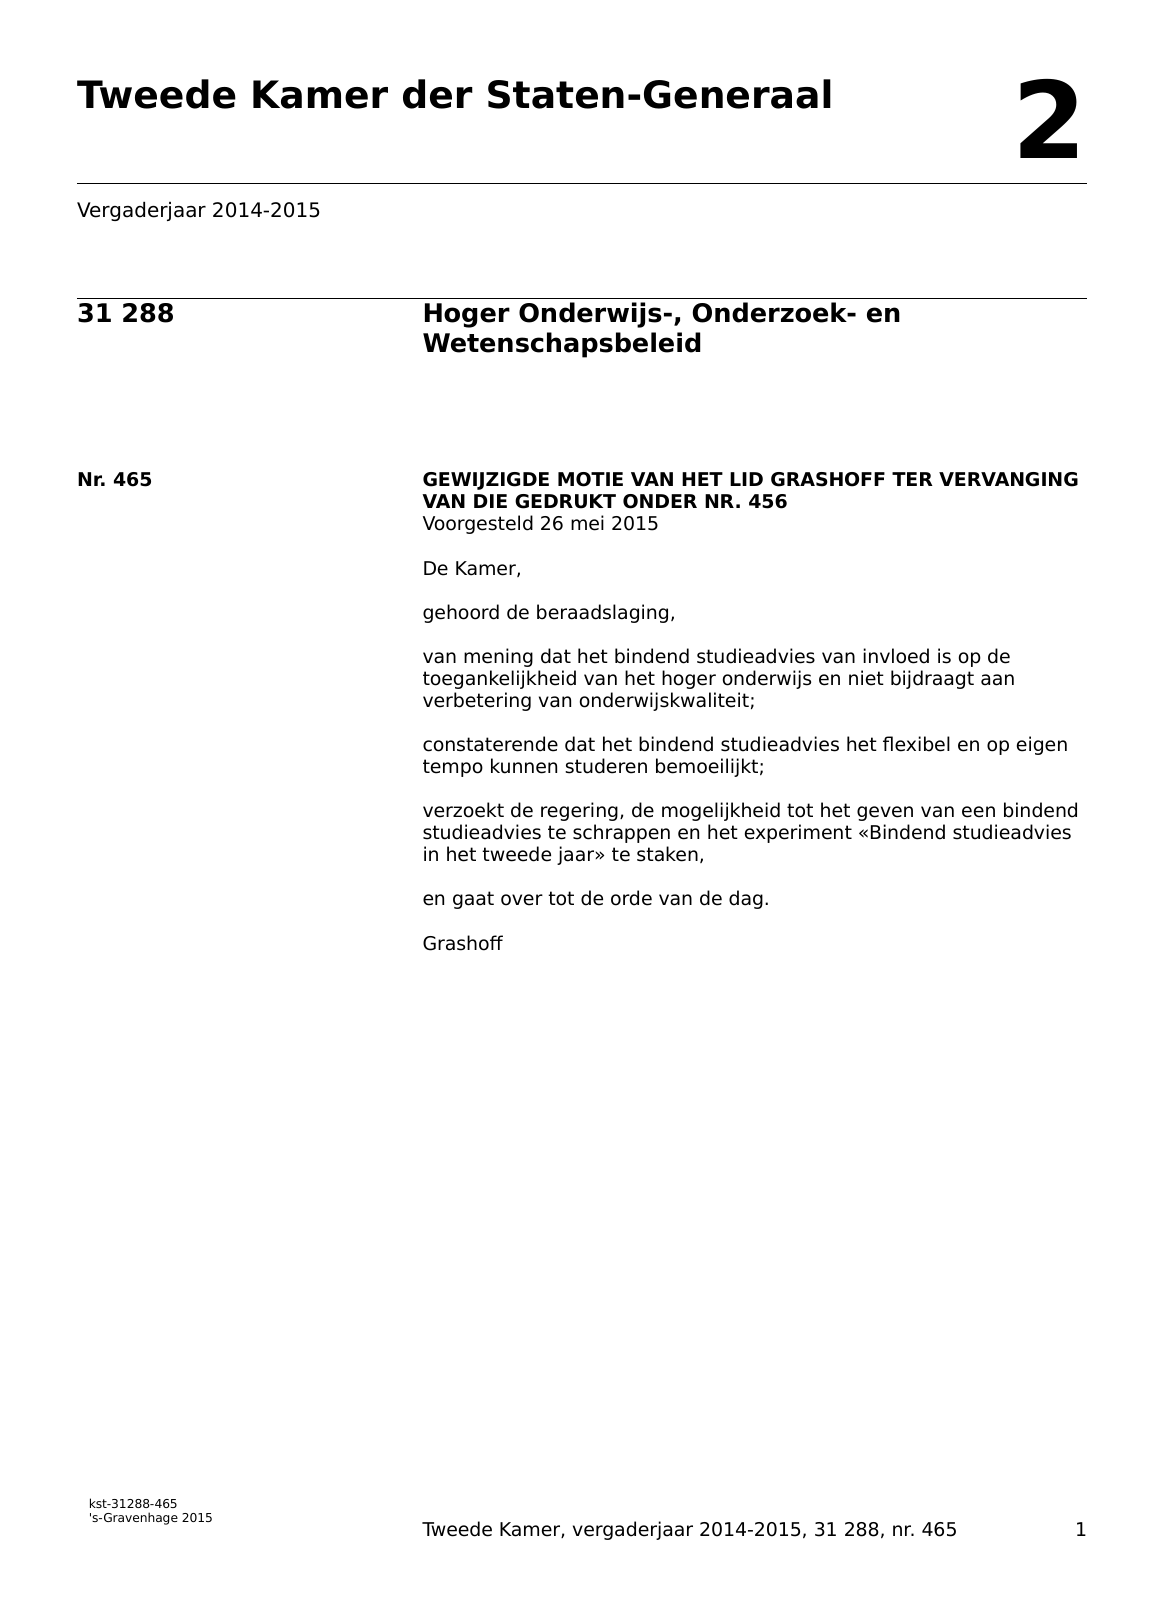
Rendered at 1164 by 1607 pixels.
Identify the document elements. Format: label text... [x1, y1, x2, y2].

table_cell Vergaderjaar 2014-2015 [77, 184, 1087, 298]
text en gaat over tot de orde van de dag. [422, 888, 1087, 910]
text van mening dat het bindend studieadvies van invloed is op de toegankelijkheid van het hoger onderwijs en niet bijdraagt aan verbetering van onderwijskwaliteit; [422, 646, 1087, 712]
subtitle Nr. 465 GEWIJZIGDE MOTIE VAN HET LID GRASHOFF TER VERVANGING VAN DIE GEDRUKT ONDER NR. 456 [77, 469, 1087, 513]
text Voorgesteld 26 mei 2015 [422, 513, 1087, 535]
text constaterende dat het bindend studieadvies het flexibel en op eigen tempo kunnen studeren bemoeilijkt; [422, 734, 1087, 778]
table_header Tweede Kamer der Staten-Generaal [77, 59, 886, 183]
subtitle 31 288 Hoger Onderwijs-, Onderzoek- en Wetenschapsbeleid [77, 299, 1087, 358]
text 's-Gravenhage 2015 [88, 1511, 323, 1525]
text De Kamer, [422, 557, 1087, 579]
text gehoord de beraadslaging, [422, 602, 1087, 624]
text Grashoff [422, 932, 1087, 954]
text verzoekt de regering, de mogelijkheid tot het geven van een bindend studieadvies te schrappen en het experiment «Bindend studieadvies in het tweede jaar» te staken, [422, 800, 1087, 866]
text kst-31288-465 [88, 1497, 323, 1511]
table_header 2 [886, 59, 1087, 183]
